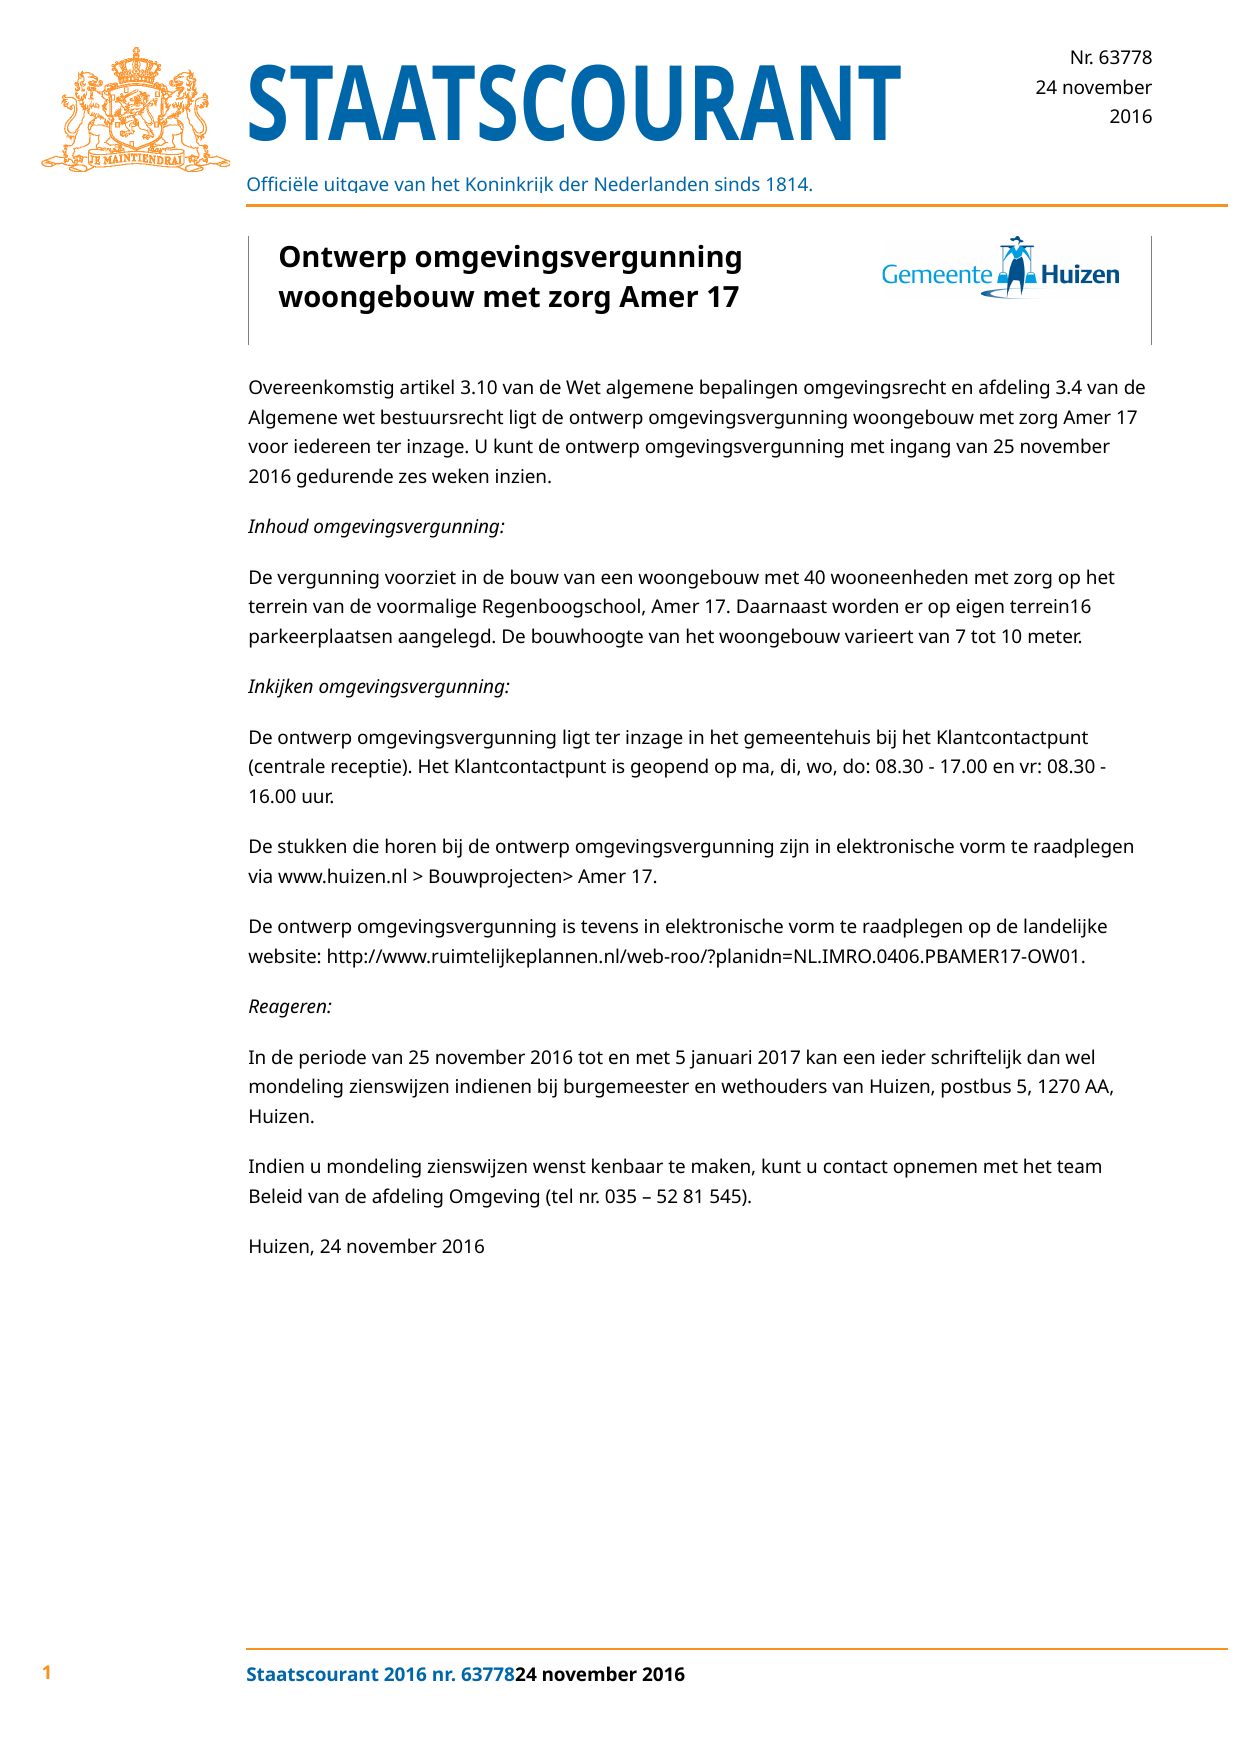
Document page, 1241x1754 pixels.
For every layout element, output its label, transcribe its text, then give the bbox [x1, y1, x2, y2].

text De ontwerp omgevingsvergunning is tevens in elektronische vorm te raadplegen op de landelijke website: http://www.ruimtelijkeplannen.nl/web-roo/?planidn=NL.IMRO.0406.PBAMER17-OW01. [248, 913, 1152, 969]
text De stukken die horen bij de ontwerp omgevingsvergunning zijn in elektronische vorm te raadplegen via www.huizen.nl > Bouwprojecten> Amer 17. [248, 833, 1152, 889]
picture [882, 236, 1119, 299]
text Overeenkomstig artikel 3.10 van de Wet algemene bepalingen omgevingsrecht en afdeling 3.4 van de Algemene wet bestuursrecht ligt de ontwerp omgevingsvergunning woongebouw met zorg Amer 17 voor iedereen ter inzage. U kunt de ontwerp omgevingsvergunning met ingang van 25 november 2016 gedurende zes weken inzien. [248, 374, 1152, 489]
table_header Ontwerp omgevingsvergunning woongebouw met zorg Amer 17 [249, 236, 850, 345]
text Indien u mondeling zienswijzen wenst kenbaar te maken, kunt u contact opnemen met het team Beleid van de afdeling Omgeving (tel nr. 035 – 52 81 545). [248, 1153, 1152, 1209]
text De ontwerp omgevingsvergunning ligt ter inzage in het gemeentehuis bij het Klantcontactpunt (centrale receptie). Het Klantcontactpunt is geopend op ma, di, wo, do: 08.30 - 17.00 en vr: 08.30 - 16.00 uur. [248, 724, 1152, 809]
text Inkijken omgevingsvergunning: [248, 673, 1152, 699]
text De vergunning voorziet in de bouw van een woongebouw met 40 wooneenheden met zorg op het terrein van de voormalige Regenboogschool, Amer 17. Daarnaast worden er op eigen terrein16 parkeerplaatsen aangelegd. De bouwhoogte van het woongebouw varieert van 7 tot 10 meter. [248, 564, 1152, 649]
text Reageren: [248, 993, 1152, 1019]
text Inhoud omgevingsvergunning: [248, 513, 1152, 539]
text Huizen, 24 november 2016 [248, 1233, 1152, 1259]
table_header [850, 236, 1151, 345]
text In de periode van 25 november 2016 tot en met 5 januari 2017 kan een ieder schriftelijk dan wel mondeling zienswijzen indienen bij burgemeester en wethouders van Huizen, postbus 5, 1270 AA, Huizen. [248, 1044, 1152, 1129]
picture [41, 47, 231, 172]
